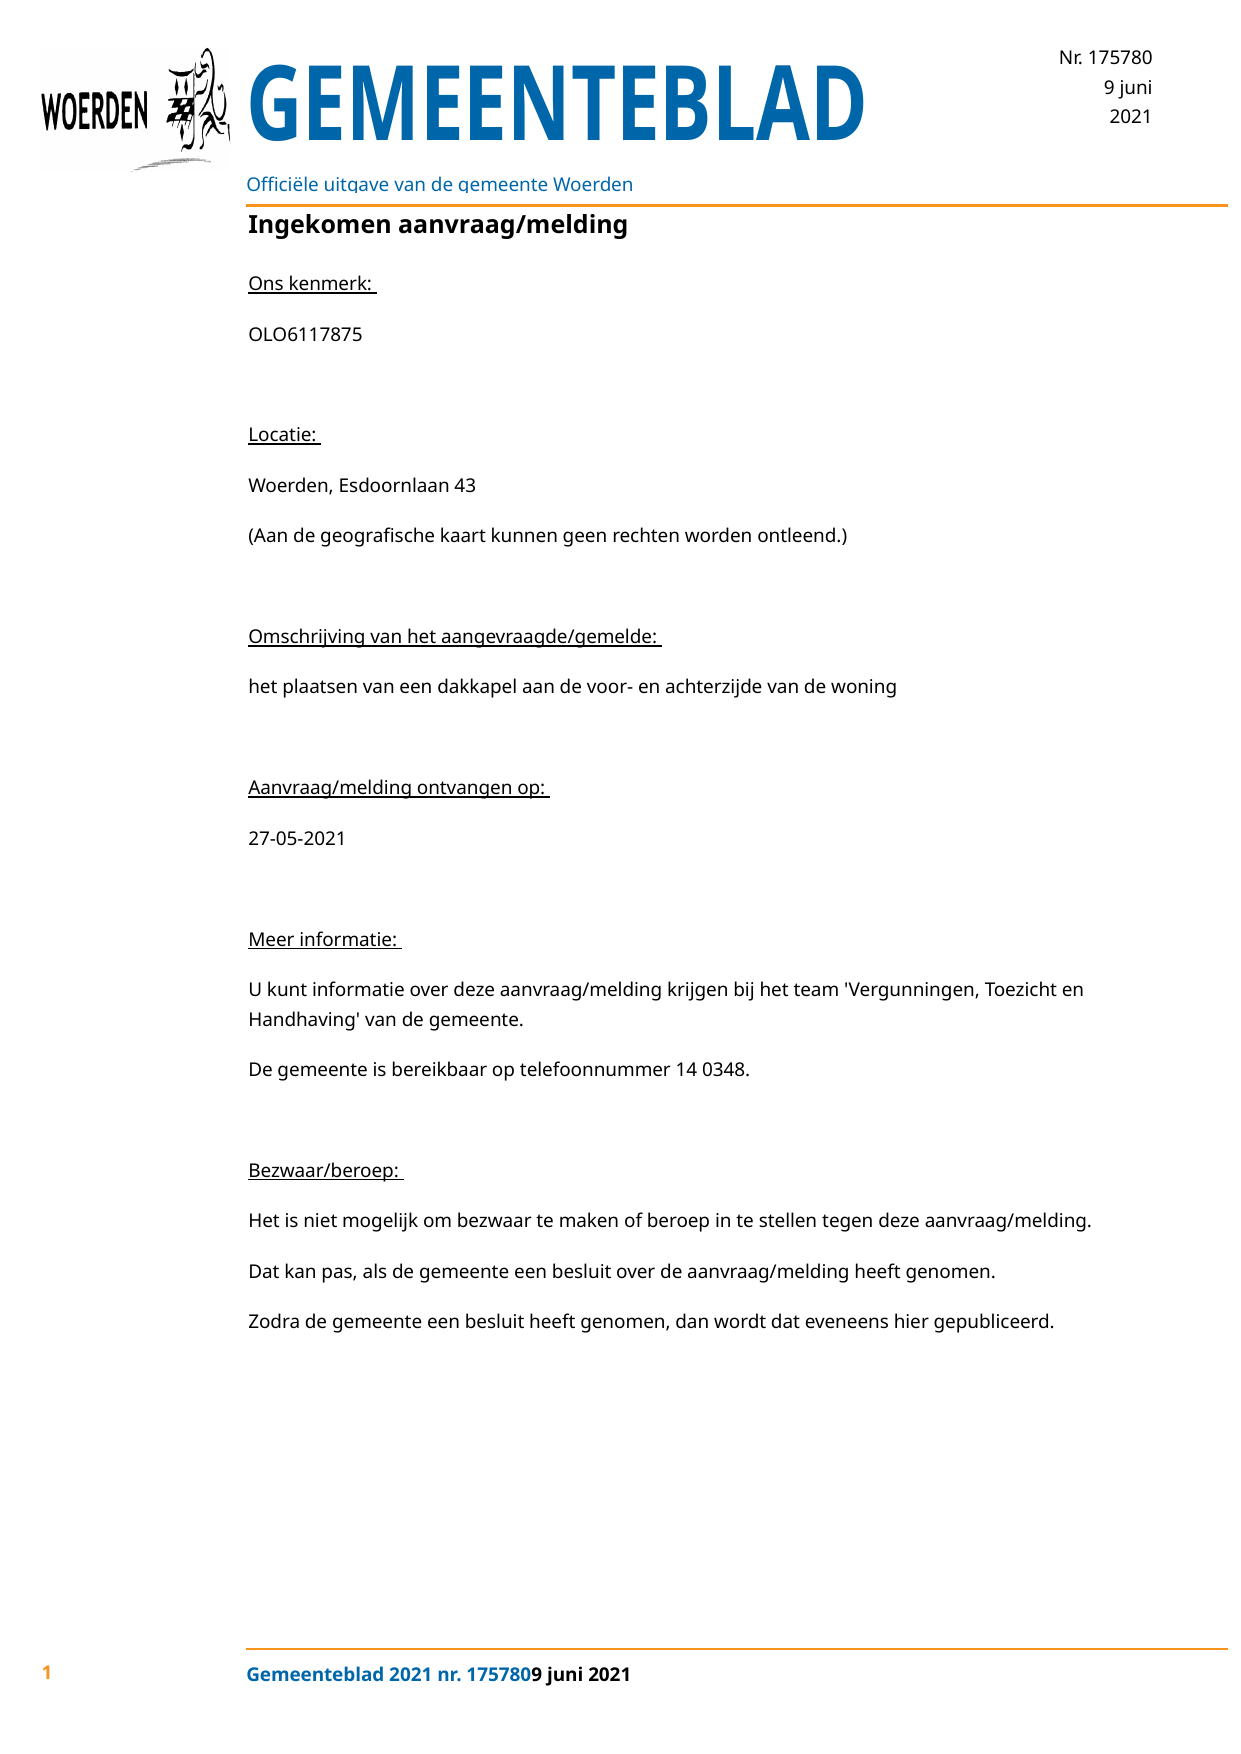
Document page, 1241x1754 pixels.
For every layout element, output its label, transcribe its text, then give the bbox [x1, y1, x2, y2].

text 27-05-2021 [248, 825, 1152, 851]
text Locatie: [248, 422, 1152, 447]
text Zodra de gemeente een besluit heeft genomen, dan wordt dat eveneens hier gepubliceerd. [248, 1308, 1152, 1334]
text Dat kan pas, als de gemeente een besluit over de aanvraag/melding heeft genomen. [248, 1258, 1152, 1283]
text (Aan de geografische kaart kunnen geen rechten worden ontleend.) [248, 522, 1152, 548]
text het plaatsen van een dakkapel aan de voor- en achterzijde van de woning [248, 674, 1152, 699]
text De gemeente is bereikbaar op telefoonnummer 14 0348. [248, 1056, 1152, 1082]
text U kunt informatie over deze aanvraag/melding krijgen bij het team 'Vergunningen, Toezicht en Handhaving' van de gemeente. [248, 976, 1152, 1031]
text Aanvraag/melding ontvangen op: [248, 774, 1152, 800]
text Woerden, Esdoornlaan 43 [248, 472, 1152, 498]
text Omschrijving van het aangevraagde/gemelde: [248, 623, 1152, 649]
picture [41, 47, 231, 172]
text Ons kenmerk: [248, 270, 1152, 296]
text Het is niet mogelijk om bezwaar te maken of beroep in te stellen tegen deze aanvraag/melding. [248, 1207, 1152, 1233]
text OLO6117875 [248, 321, 1152, 346]
text Bezwaar/beroep: [248, 1157, 1152, 1183]
text Meer informatie: [248, 926, 1152, 951]
text Ingekomen aanvraag/melding [248, 207, 1152, 241]
